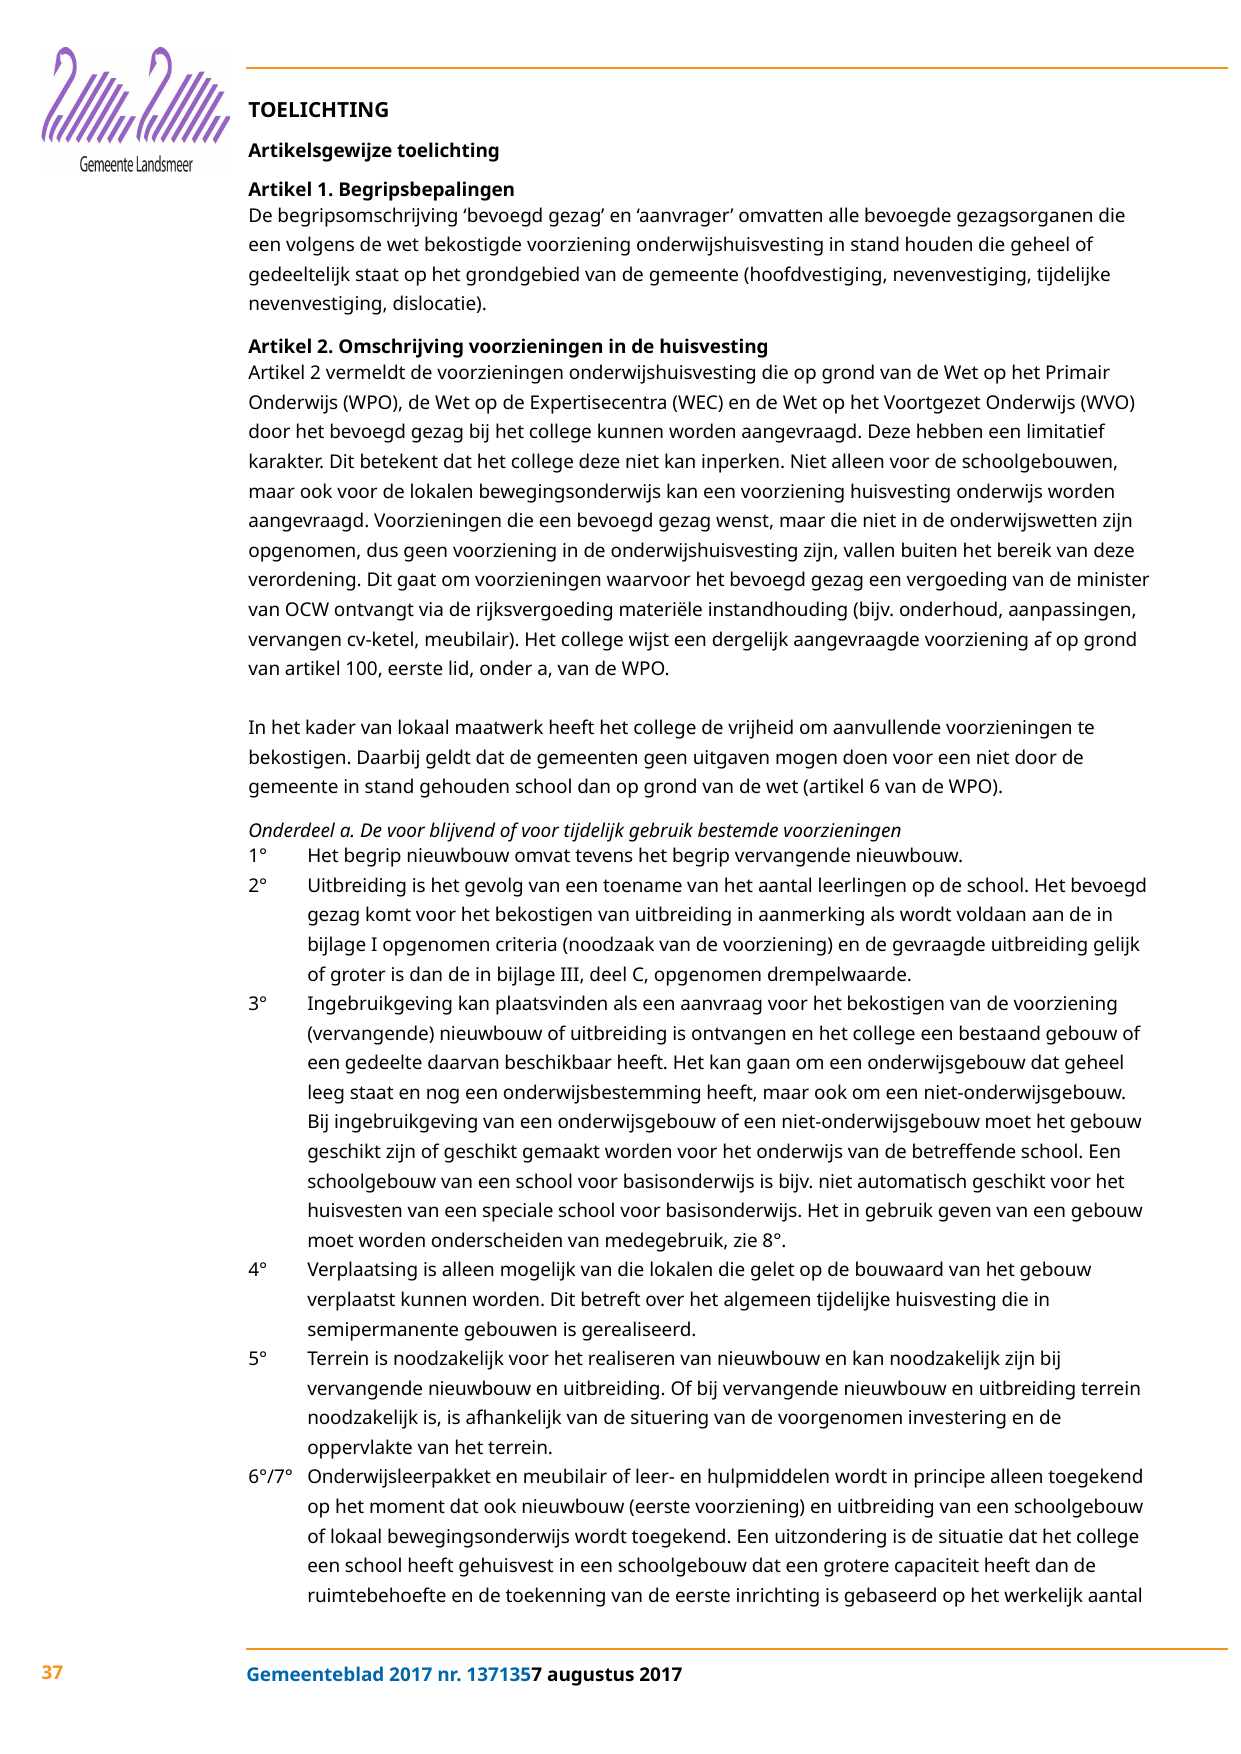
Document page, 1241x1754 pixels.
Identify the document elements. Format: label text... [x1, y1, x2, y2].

text TOELICHTING [248, 95, 1152, 123]
text De begripsomschrijving ‘bevoegd gezag’ en ‘aanvrager’ omvatten alle bevoegde gezagsorganen die een volgens de wet bekostigde voorziening onderwijshuisvesting in stand houden die geheel of gedeeltelijk staat op het grondgebied van de gemeente (hoofdvestiging, nevenvestiging, tijdelijke nevenvestiging, dislocatie). [248, 202, 1152, 316]
text Artikel 2. Omschrijving voorzieningen in de huisvesting [248, 334, 1152, 359]
text Artikelsgewijze toelichting [248, 137, 1152, 163]
picture [41, 47, 231, 172]
list Verplaatsing is alleen mogelijk van die lokalen die gelet op de bouwaard van het gebouw verplaatst kunnen worden. Dit betreft over het algemeen tijdelijke huisvesting die in semipermanente gebouwen is gerealiseerd. [248, 1257, 1152, 1342]
list Het begrip nieuwbouw omvat tevens het begrip vervangende nieuwbouw. [248, 842, 1152, 868]
text Artikel 1. Begripsbepalingen [248, 176, 1152, 202]
list Uitbreiding is het gevolg van een toename van het aantal leerlingen op de school. Het bevoegd gezag komt voor het bekostigen van uitbreiding in aanmerking als wordt voldaan aan de in bijlage I opgenomen criteria (noodzaak van de voorziening) en de gevraagde uitbreiding gelijk of groter is dan de in bijlage III, deel C, opgenomen drempelwaarde. [248, 872, 1152, 987]
list Terrein is noodzakelijk voor het realiseren van nieuwbouw en kan noodzakelijk zijn bij vervangende nieuwbouw en uitbreiding. Of bij vervangende nieuwbouw en uitbreiding terrein noodzakelijk is, is afhankelijk van de situering van de voorgenomen investering en de oppervlakte van het terrein. [248, 1345, 1152, 1460]
text Artikel 2 vermeldt de voorzieningen onderwijshuisvesting die op grond van de Wet op het Primair Onderwijs (WPO), de Wet op de Expertisecentra (WEC) en de Wet op het Voortgezet Onderwijs (WVO) door het bevoegd gezag bij het college kunnen worden aangevraagd. Deze hebben een limitatief karakter. Dit betekent dat het college deze niet kan inperken. Niet alleen voor de schoolgebouwen, maar ook voor de lokalen bewegingsonderwijs kan een voorziening huisvesting onderwijs worden aangevraagd. Voorzieningen die een bevoegd gezag wenst, maar die niet in de onderwijswetten zijn opgenomen, dus geen voorziening in de onderwijshuisvesting zijn, vallen buiten het bereik van deze verordening. Dit gaat om voorzieningen waarvoor het bevoegd gezag een vergoeding van de minister van OCW ontvangt via de rijksvergoeding materiële instandhouding (bijv. onderhoud, aanpassingen, vervangen cv-ketel, meubilair). Het college wijst een dergelijk aangevraagde voorziening af op grond van artikel 100, eerste lid, onder a, van de WPO. [248, 359, 1152, 681]
list Ingebruikgeving kan plaatsvinden als een aanvraag voor het bekostigen van de voorziening (vervangende) nieuwbouw of uitbreiding is ontvangen en het college een bestaand gebouw of een gedeelte daarvan beschikbaar heeft. Het kan gaan om een onderwijsgebouw dat geheel leeg staat en nog een onderwijsbestemming heeft, maar ook om een niet-onderwijsgebouw. Bij ingebruikgeving van een onderwijsgebouw of een niet-onderwijsgebouw moet het gebouw geschikt zijn of geschikt gemaakt worden voor het onderwijs van de betreffende school. Een schoolgebouw van een school voor basisonderwijs is bijv. niet automatisch geschikt voor het huisvesten van een speciale school voor basisonderwijs. Het in gebruik geven van een gebouw moet worden onderscheiden van medegebruik, zie 8°. [248, 990, 1152, 1253]
list Onderwijsleerpakket en meubilair of leer- en hulpmiddelen wordt in principe alleen toegekend op het moment dat ook nieuwbouw (eerste voorziening) en uitbreiding van een schoolgebouw of lokaal bewegingsonderwijs wordt toegekend. Een uitzondering is de situatie dat het college een school heeft gehuisvest in een schoolgebouw dat een grotere capaciteit heeft dan de ruimtebehoefte en de toekenning van de eerste inrichting is gebaseerd op het werkelijk aantal [248, 1464, 1152, 1608]
text Onderdeel a. De voor blijvend of voor tijdelijk gebruik bestemde voorzieningen [248, 817, 1152, 842]
text In het kader van lokaal maatwerk heeft het college de vrijheid om aanvullende voorzieningen te bekostigen. Daarbij geldt dat de gemeenten geen uitgaven mogen doen voor een niet door de gemeente in stand gehouden school dan op grond van de wet (artikel 6 van de WPO). [248, 714, 1152, 799]
